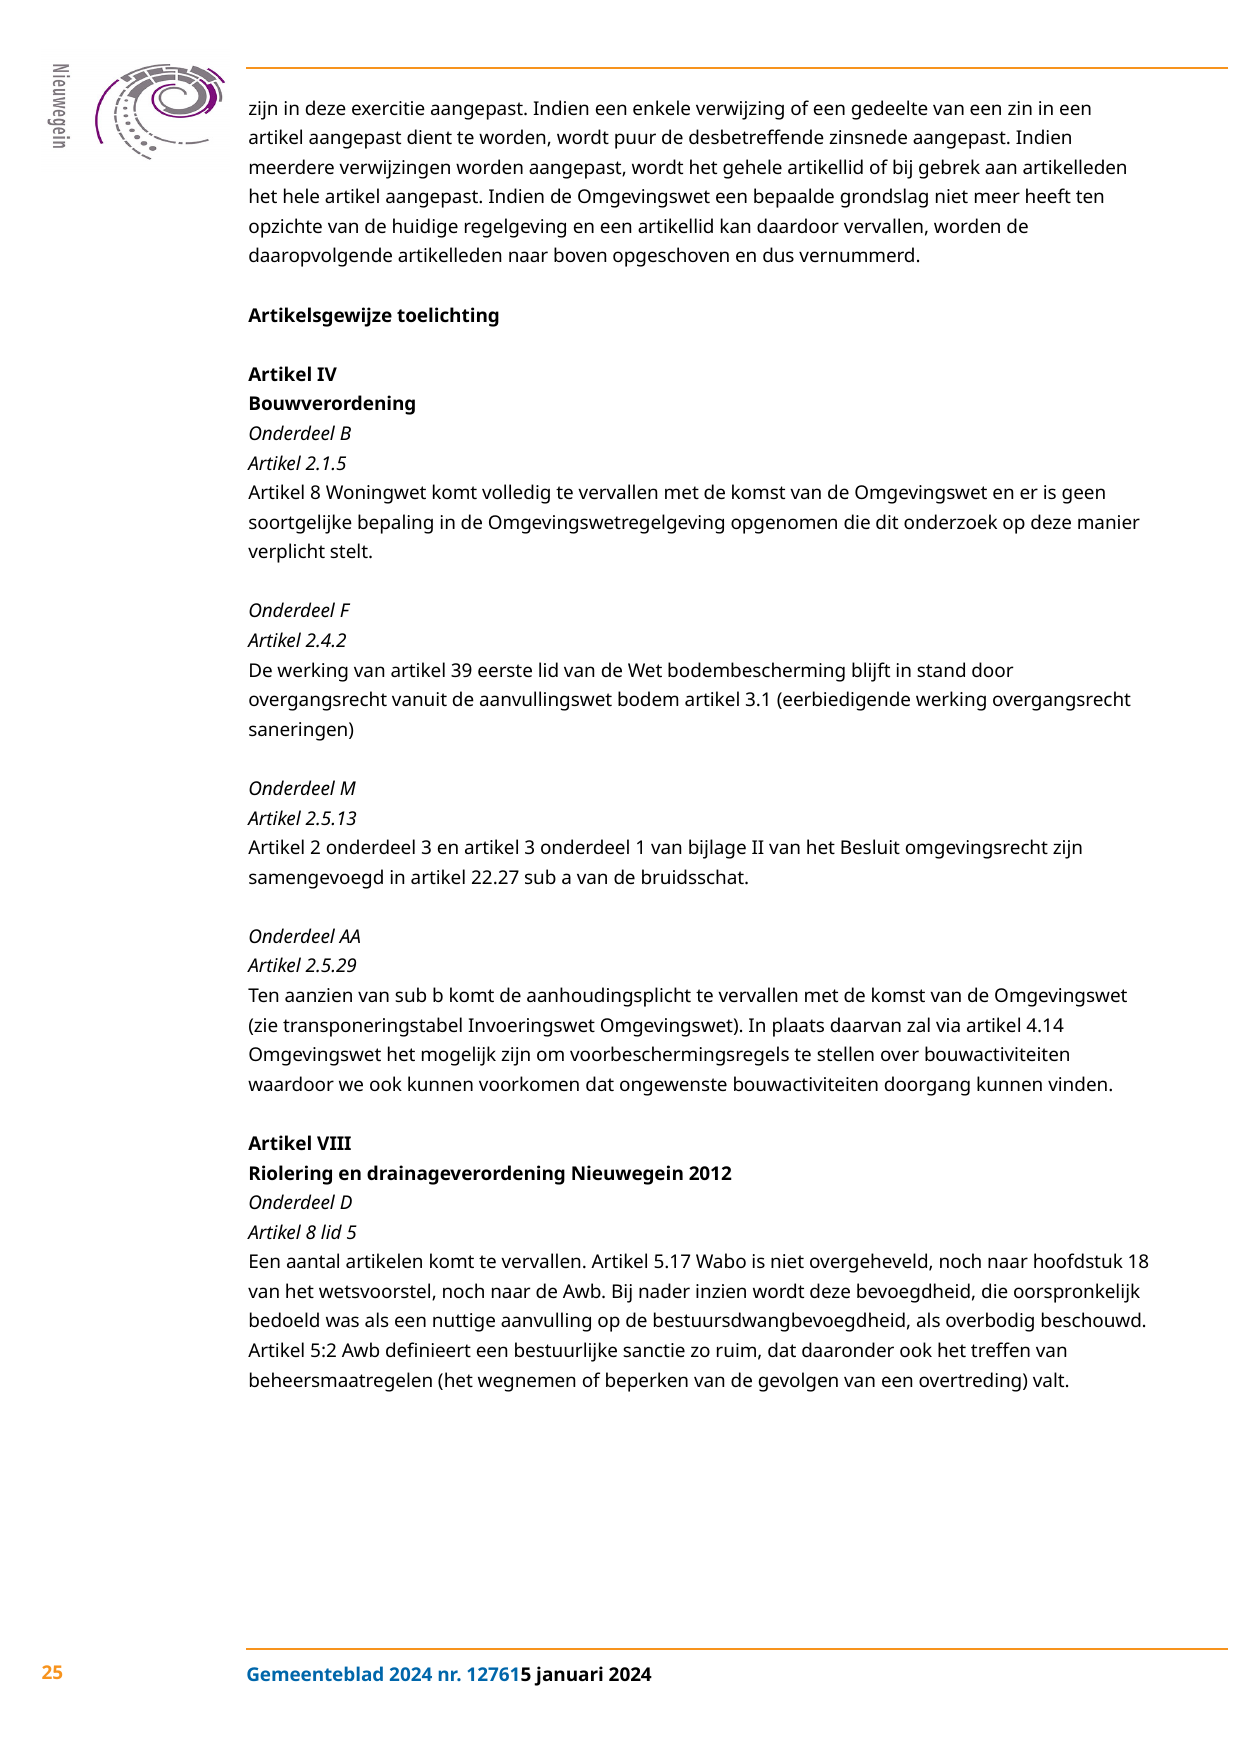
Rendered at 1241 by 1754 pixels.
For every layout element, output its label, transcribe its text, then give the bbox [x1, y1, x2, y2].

text Artikel 2.5.29 [248, 953, 1152, 978]
picture [41, 47, 231, 172]
text Onderdeel M [248, 775, 1152, 801]
text Artikel 2.1.5 [248, 450, 1152, 476]
text De werking van artikel 39 eerste lid van de Wet bodembescherming blijft in stand door overgangsrecht vanuit de aanvullingswet bodem artikel 3.1 (eerbiedigende werking overgangsrecht saneringen) [248, 657, 1152, 742]
text Een aantal artikelen komt te vervallen. Artikel 5.17 Wabo is niet overgeheveld, noch naar hoofdstuk 18 van het wetsvoorstel, noch naar de Awb. Bij nader inzien wordt deze bevoegdheid, die oorspronkelijk bedoeld was als een nuttige aanvulling op de bestuursdwangbevoegdheid, als overbodig beschouwd. Artikel 5:2 Awb definieert een bestuurlijke sanctie zo ruim, dat daaronder ook het treffen van beheersmaatregelen (het wegnemen of beperken van de gevolgen van een overtreding) valt. [248, 1248, 1152, 1393]
text Onderdeel B [248, 420, 1152, 446]
text zijn in deze exercitie aangepast. Indien een enkele verwijzing of een gedeelte van een zin in een artikel aangepast dient te worden, wordt puur de desbetreffende zinsnede aangepast. Indien meerdere verwijzingen worden aangepast, wordt het gehele artikellid of bij gebrek aan artikelleden het hele artikel aangepast. Indien de Omgevingswet een bepaalde grondslag niet meer heeft ten opzichte van de huidige regelgeving en een artikellid kan daardoor vervallen, worden de daaropvolgende artikelleden naar boven opgeschoven en dus vernummerd. [248, 95, 1152, 268]
text Artikel VIII [248, 1130, 1152, 1156]
text Onderdeel D [248, 1189, 1152, 1215]
text Artikel 8 Woningwet komt volledig te vervallen met de komst van de Omgevingswet en er is geen soortgelijke bepaling in de Omgevingswetregelgeving opgenomen die dit onderzoek op deze manier verplicht stelt. [248, 479, 1152, 564]
text Onderdeel F [248, 598, 1152, 623]
text Artikel 8 lid 5 [248, 1219, 1152, 1245]
text Artikel IV [248, 361, 1152, 387]
text Artikel 2.4.2 [248, 627, 1152, 653]
text Ten aanzien van sub b komt de aanhoudingsplicht te vervallen met de komst van de Omgevingswet (zie transponeringstabel Invoeringswet Omgevingswet). In plaats daarvan zal via artikel 4.14 Omgevingswet het mogelijk zijn om voorbeschermingsregels te stellen over bouwactiviteiten waardoor we ook kunnen voorkomen dat ongewenste bouwactiviteiten doorgang kunnen vinden. [248, 982, 1152, 1097]
text Artikel 2 onderdeel 3 en artikel 3 onderdeel 1 van bijlage II van het Besluit omgevingsrecht zijn samengevoegd in artikel 22.27 sub a van de bruidsschat. [248, 834, 1152, 890]
text Bouwverordening [248, 391, 1152, 416]
text Riolering en drainageverordening Nieuwegein 2012 [248, 1160, 1152, 1186]
text Artikel 2.5.13 [248, 805, 1152, 831]
text Artikelsgewijze toelichting [248, 302, 1152, 328]
text Onderdeel AA [248, 923, 1152, 949]
